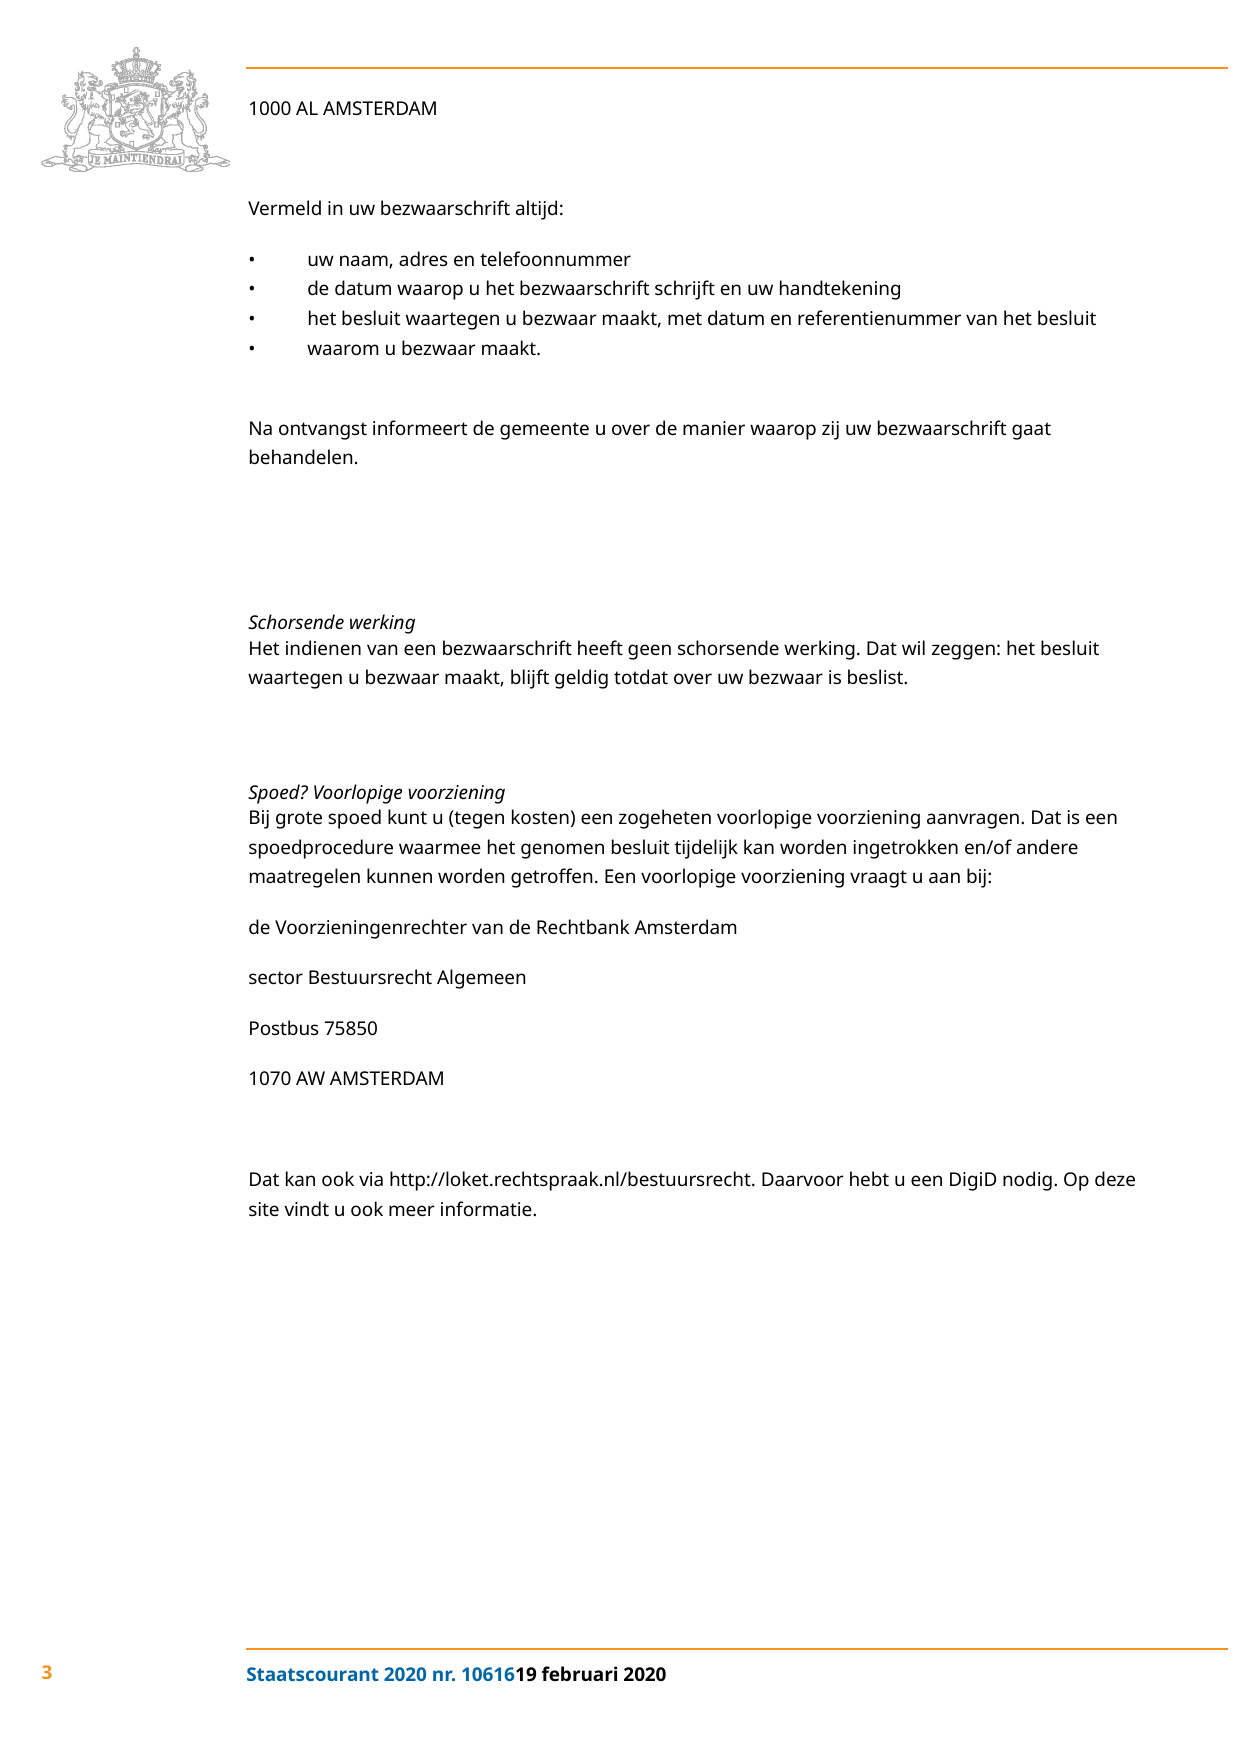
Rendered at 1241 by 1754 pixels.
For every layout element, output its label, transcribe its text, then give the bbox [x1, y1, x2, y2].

list uw naam, adres en telefoonnummer [248, 246, 1152, 272]
list waarom u bezwaar maakt. [248, 335, 1152, 361]
text 1070 AW AMSTERDAM [248, 1065, 1152, 1091]
text de Voorzieningenrechter van de Rechtbank Amsterdam [248, 914, 1152, 940]
text Schorsende werking [248, 609, 1152, 635]
text Spoed? Voorlopige voorziening [248, 779, 1152, 804]
text Vermeld in uw bezwaarschrift altijd: [248, 196, 1152, 221]
text Bij grote spoed kunt u (tegen kosten) een zogeheten voorlopige voorziening aanvragen. Dat is een spoedprocedure waarmee het genomen besluit tijdelijk kan worden ingetrokken en/of andere maatregelen kunnen worden getroffen. Een voorlopige voorziening vraagt u aan bij: [248, 804, 1152, 889]
text Het indienen van een bezwaarschrift heeft geen schorsende werking. Dat wil zeggen: het besluit waartegen u bezwaar maakt, blijft geldig totdat over uw bezwaar is beslist. [248, 635, 1152, 690]
text Postbus 75850 [248, 1015, 1152, 1041]
picture [41, 47, 231, 172]
text Dat kan ook via http://loket.rechtspraak.nl/bestuursrecht. Daarvoor hebt u een DigiD nodig. Op deze site vindt u ook meer informatie. [248, 1166, 1152, 1222]
text 1000 AL AMSTERDAM [248, 95, 1152, 121]
text sector Bestuursrecht Algemeen [248, 964, 1152, 990]
list het besluit waartegen u bezwaar maakt, met datum en referentienummer van het besluit [248, 305, 1152, 331]
text Na ontvangst informeert de gemeente u over de manier waarop zij uw bezwaarschrift gaat behandelen. [248, 415, 1152, 470]
list de datum waarop u het bezwaarschrift schrijft en uw handtekening [248, 276, 1152, 301]
